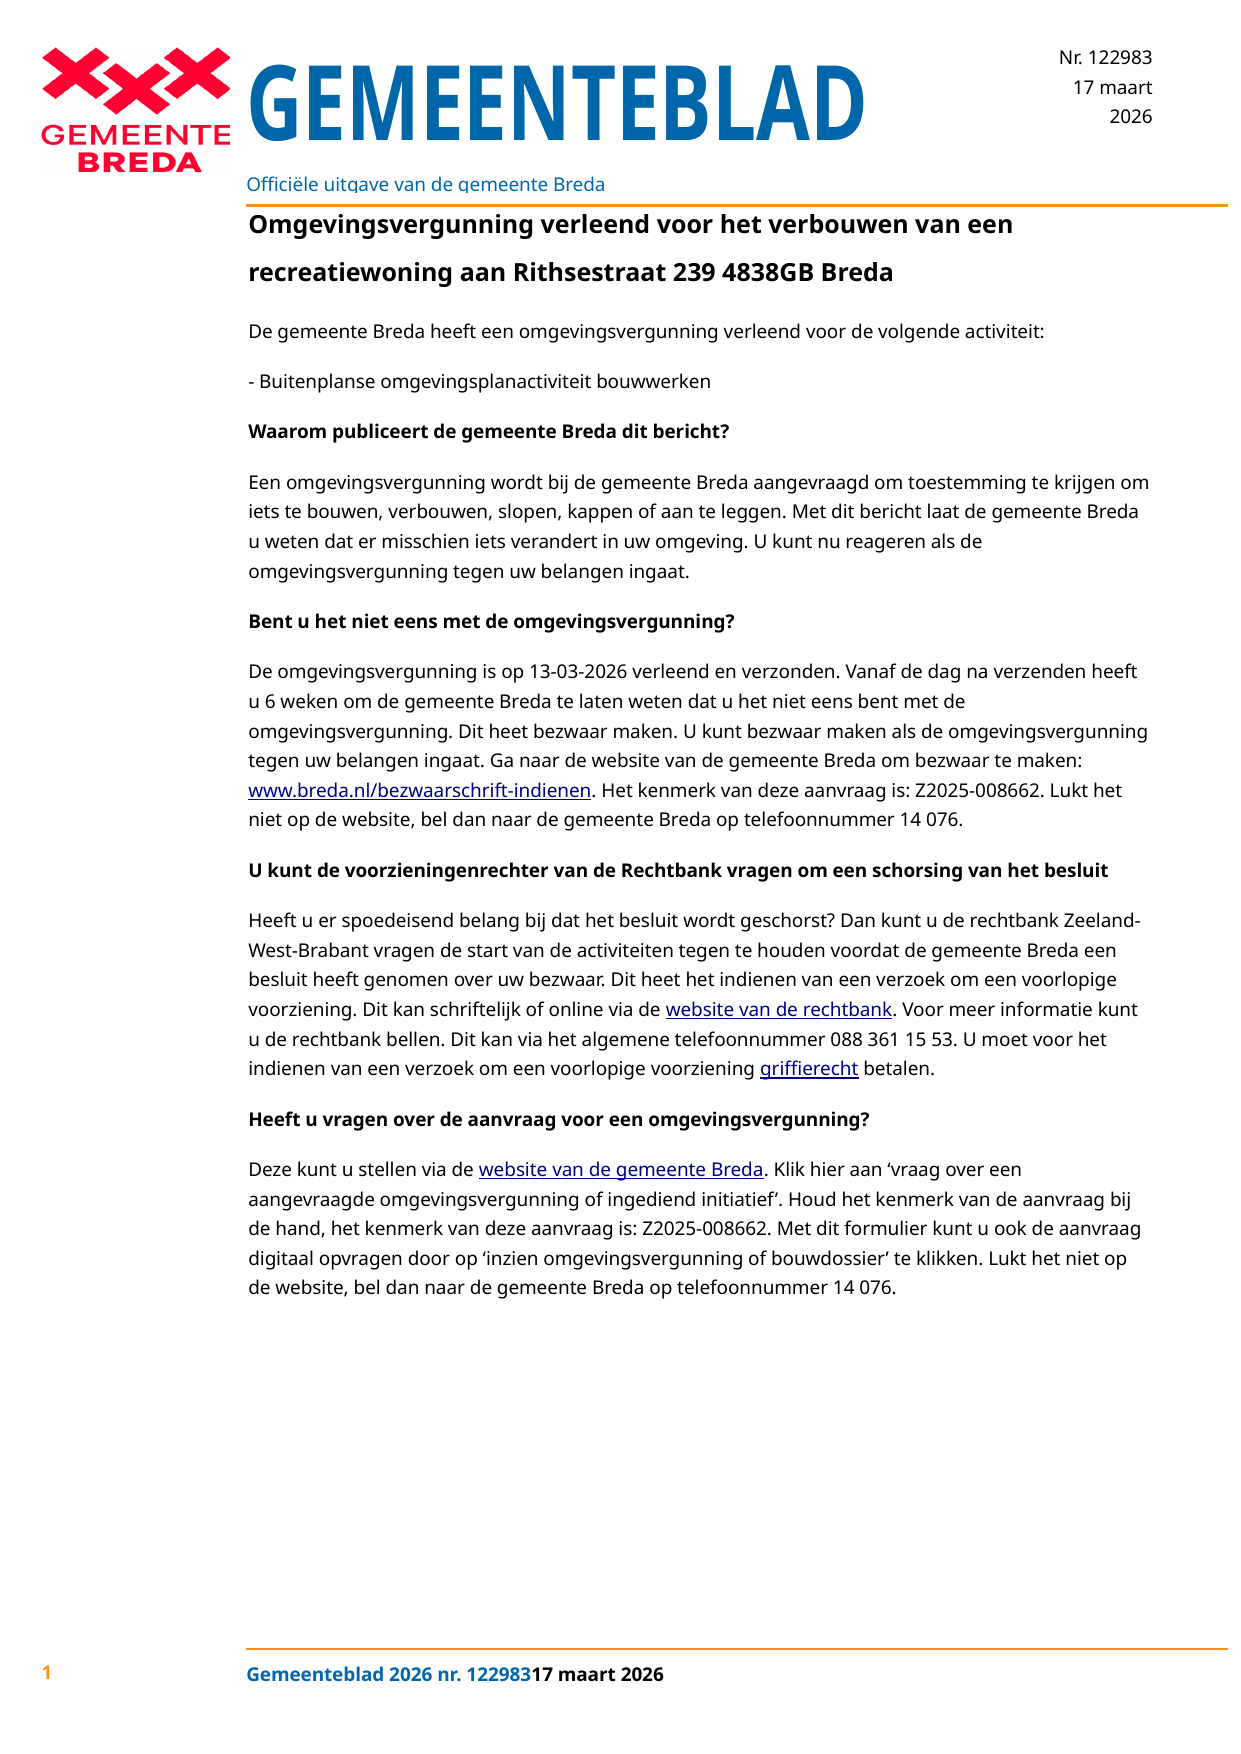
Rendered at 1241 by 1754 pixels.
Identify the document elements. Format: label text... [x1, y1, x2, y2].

text Deze kunt u stellen via de website van de gemeente Breda. Klik hier aan ‘vraag over een aangevraagde omgevingsvergunning of ingediend initiatief’. Houd het kenmerk van de aanvraag bij de hand, het kenmerk van deze aanvraag is: Z2025-008662. Met dit formulier kunt u ook de aanvraag digitaal opvragen door op ‘inzien omgevingsvergunning of bouwdossier’ te klikken. Lukt het niet op de website, bel dan naar de gemeente Breda op telefoonnummer 14 076. [248, 1156, 1152, 1300]
text U kunt de voorzieningenrechter van de Rechtbank vragen om een schorsing van het besluit [248, 857, 1152, 883]
text - Buitenplanse omgevingsplanactiviteit bouwwerken [248, 368, 1152, 394]
text De gemeente Breda heeft een omgevingsvergunning verleend voor de volgende activiteit: [248, 318, 1152, 344]
text Een omgevingsvergunning wordt bij de gemeente Breda aangevraagd om toestemming te krijgen om iets te bouwen, verbouwen, slopen, kappen of aan te leggen. Met dit bericht laat de gemeente Breda u weten dat er misschien iets verandert in uw omgeving. U kunt nu reageren als de omgevingsvergunning tegen uw belangen ingaat. [248, 469, 1152, 584]
text De omgevingsvergunning is op 13-03-2026 verleend en verzonden. Vanaf de dag na verzenden heeft u 6 weken om de gemeente Breda te laten weten dat u het niet eens bent met de omgevingsvergunning. Dit heet bezwaar maken. U kunt bezwaar maken als de omgevingsvergunning tegen uw belangen ingaat. Ga naar de website van de gemeente Breda om bezwaar te maken: www.breda.nl/bezwaarschrift-indienen. Het kenmerk van deze aanvraag is: Z2025-008662. Lukt het niet op de website, bel dan naar de gemeente Breda op telefoonnummer 14 076. [248, 659, 1152, 832]
text Waarom publiceert de gemeente Breda dit bericht? [248, 419, 1152, 444]
text Bent u het niet eens met de omgevingsvergunning? [248, 608, 1152, 634]
text Heeft u vragen over de aanvraag voor een omgevingsvergunning? [248, 1106, 1152, 1132]
text Heeft u er spoedeisend belang bij dat het besluit wordt geschorst? Dan kunt u de rechtbank Zeeland-West-Brabant vragen de start van de activiteiten tegen te houden voordat de gemeente Breda een besluit heeft genomen over uw bezwaar. Dit heet het indienen van een verzoek om een voorlopige voorziening. Dit kan schriftelijk of online via de website van de rechtbank. Voor meer informatie kunt u de rechtbank bellen. Dit kan via het algemene telefoonnummer 088 361 15 53. U moet voor het indienen van een verzoek om een voorlopige voorziening griffierecht betalen. [248, 907, 1152, 1081]
picture [41, 47, 231, 172]
text Omgevingsvergunning verleend voor het verbouwen van een recreatiewoning aan Rithsestraat 239 4838GB Breda [248, 207, 1152, 288]
